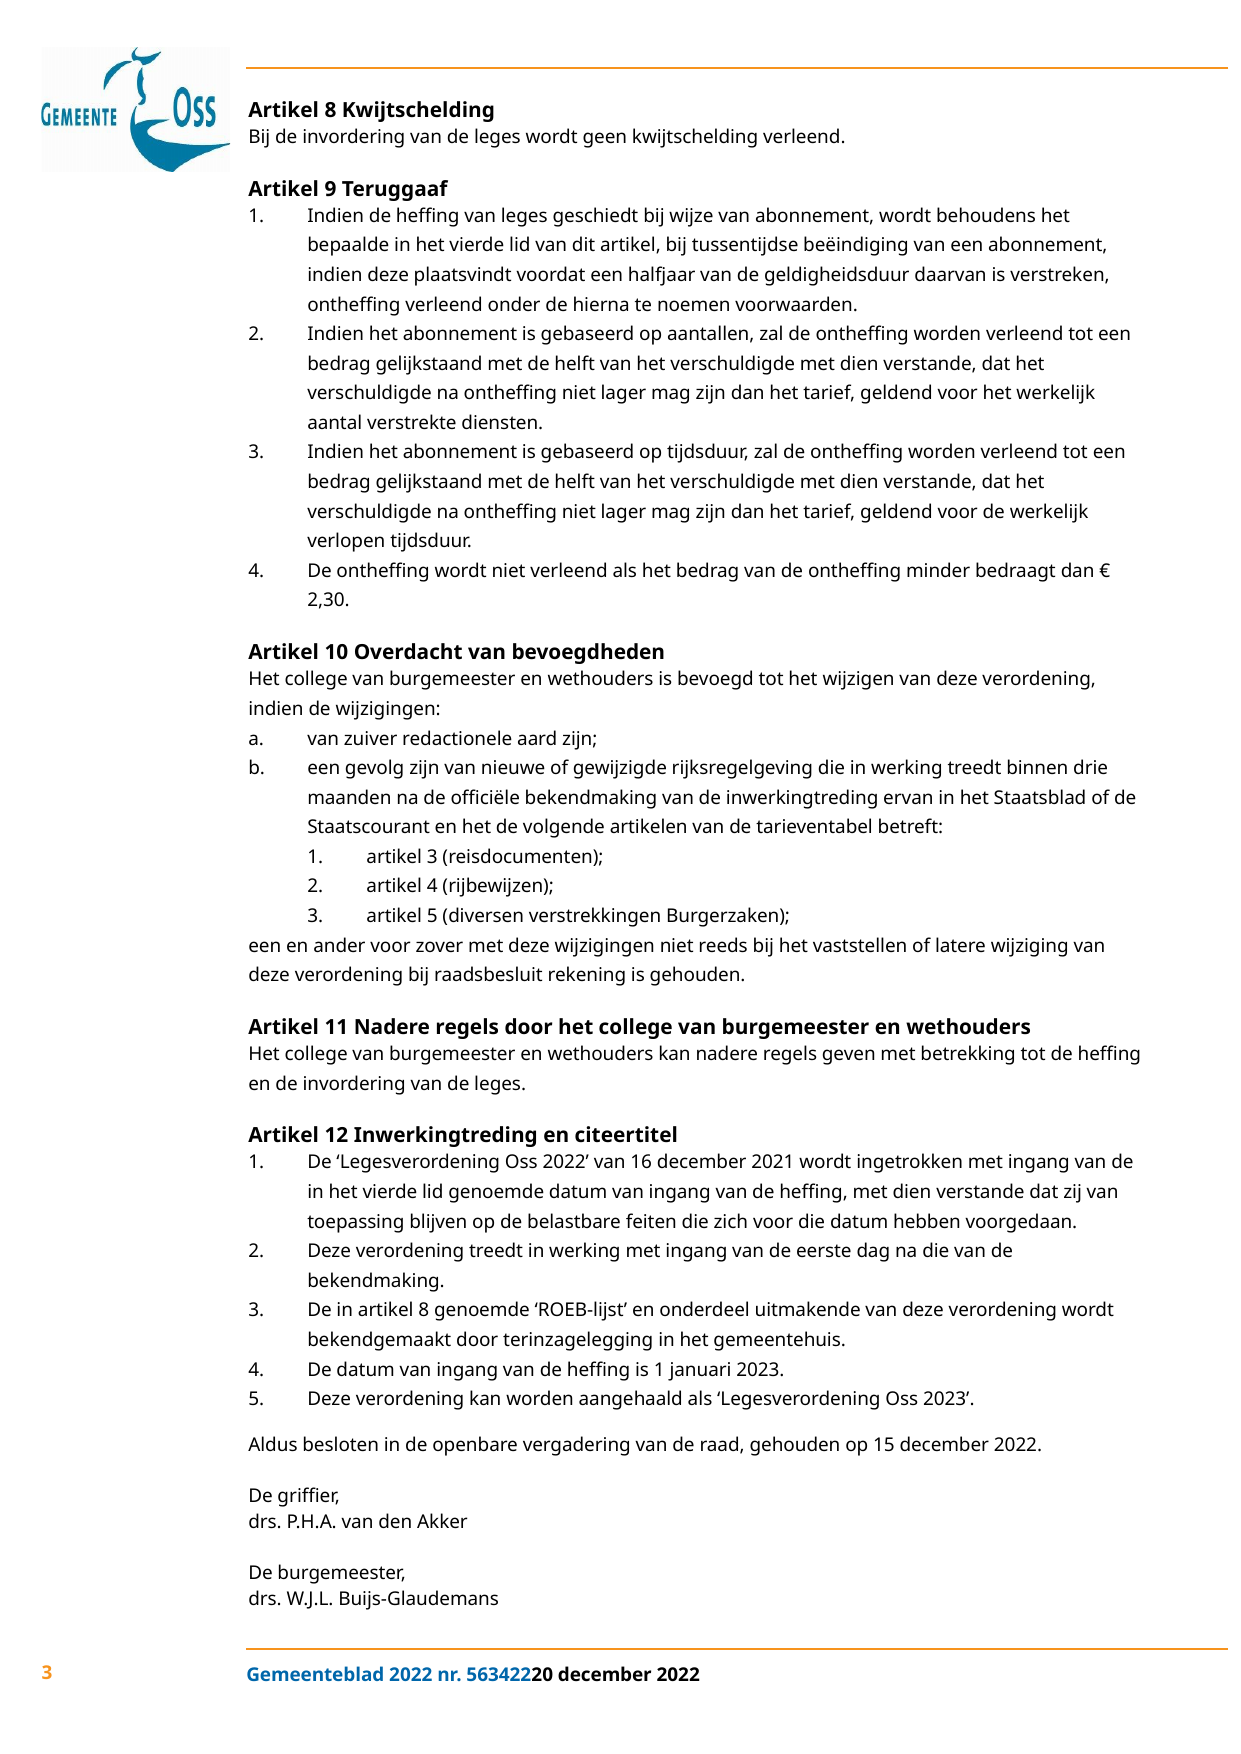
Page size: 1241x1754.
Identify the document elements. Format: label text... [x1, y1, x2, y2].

list een gevolg zijn van nieuwe of gewijzigde rijksregelgeving die in werking treedt binnen drie maanden na de officiële bekendmaking van de inwerkingtreding ervan in het Staatsblad of de Staatscourant en het de volgende artikelen van de tarieventabel betreft: [248, 754, 1152, 839]
list De in artikel 8 genoemde ‘ROEB-lijst’ en onderdeel uitmakende van deze verordening wordt bekendgemaakt door terinzagelegging in het gemeentehuis. [248, 1297, 1152, 1352]
text een en ander voor zover met deze wijzigingen niet reeds bij het vaststellen of latere wijziging van deze verordening bij raadsbesluit rekening is gehouden. [248, 932, 1152, 987]
list De datum van ingang van de heffing is 1 januari 2023. [248, 1356, 1152, 1381]
text De burgemeester, [248, 1559, 1152, 1585]
list De ontheffing wordt niet verleend als het bedrag van de ontheffing minder bedraagt dan € 2,30. [248, 557, 1152, 612]
text Het college van burgemeester en wethouders is bevoegd tot het wijzigen van deze verordening, indien de wijzigingen: [248, 666, 1152, 721]
list Deze verordening treedt in werking met ingang van de eerste dag na die van de bekendmaking. [248, 1237, 1152, 1293]
text Aldus besloten in de openbare vergadering van de raad, gehouden op 15 december 2022. [248, 1431, 1152, 1457]
list van zuiver redactionele aard zijn; [248, 725, 1152, 750]
list Indien de heffing van leges geschiedt bij wijze van abonnement, wordt behoudens het bepaalde in het vierde lid van dit artikel, bij tussentijdse beëindiging van een abonnement, indien deze plaatsvindt voordat een halfjaar van de geldigheidsduur daarvan is verstreken, ontheffing verleend onder de hierna te noemen voorwaarden. [248, 202, 1152, 317]
picture [41, 47, 231, 172]
list Indien het abonnement is gebaseerd op aantallen, zal de ontheffing worden verleend tot een bedrag gelijkstaand met de helft van het verschuldigde met dien verstande, dat het verschuldigde na ontheffing niet lager mag zijn dan het tarief, geldend voor het werkelijk aantal verstrekte diensten. [248, 320, 1152, 435]
text De griffier, [248, 1482, 1152, 1508]
list artikel 5 (diversen verstrekkingen Burgerzaken); [307, 902, 1152, 928]
text Artikel 11 Nadere regels door het college van burgemeester en wethouders [248, 1012, 1152, 1040]
list artikel 3 (reisdocumenten); [307, 843, 1152, 869]
list Indien het abonnement is gebaseerd op tijdsduur, zal de ontheffing worden verleend tot een bedrag gelijkstaand met de helft van het verschuldigde met dien verstande, dat het verschuldigde na ontheffing niet lager mag zijn dan het tarief, geldend voor de werkelijk verlopen tijdsduur. [248, 439, 1152, 553]
list Deze verordening kan worden aangehaald als ‘Legesverordening Oss 2023’. [248, 1385, 1152, 1411]
text Bij de invordering van de leges wordt geen kwijtschelding verleend. [248, 123, 1152, 149]
text Artikel 12 Inwerkingtreding en citeertitel [248, 1120, 1152, 1149]
text Artikel 9 Teruggaaf [248, 174, 1152, 202]
text Het college van burgemeester en wethouders kan nadere regels geven met betrekking tot de heffing en de invordering van de leges. [248, 1040, 1152, 1096]
list artikel 4 (rijbewijzen); [307, 873, 1152, 898]
text Artikel 8 Kwijtschelding [248, 95, 1152, 123]
list De ‘Legesverordening Oss 2022’ van 16 december 2021 wordt ingetrokken met ingang van de in het vierde lid genoemde datum van ingang van de heffing, met dien verstande dat zij van toepassing blijven op de belastbare feiten die zich voor die datum hebben voorgedaan. [248, 1149, 1152, 1233]
text drs. P.H.A. van den Akker [248, 1508, 1152, 1534]
text Artikel 10 Overdacht van bevoegdheden [248, 637, 1152, 666]
text drs. W.J.L. Buijs-Glaudemans [248, 1585, 1152, 1611]
